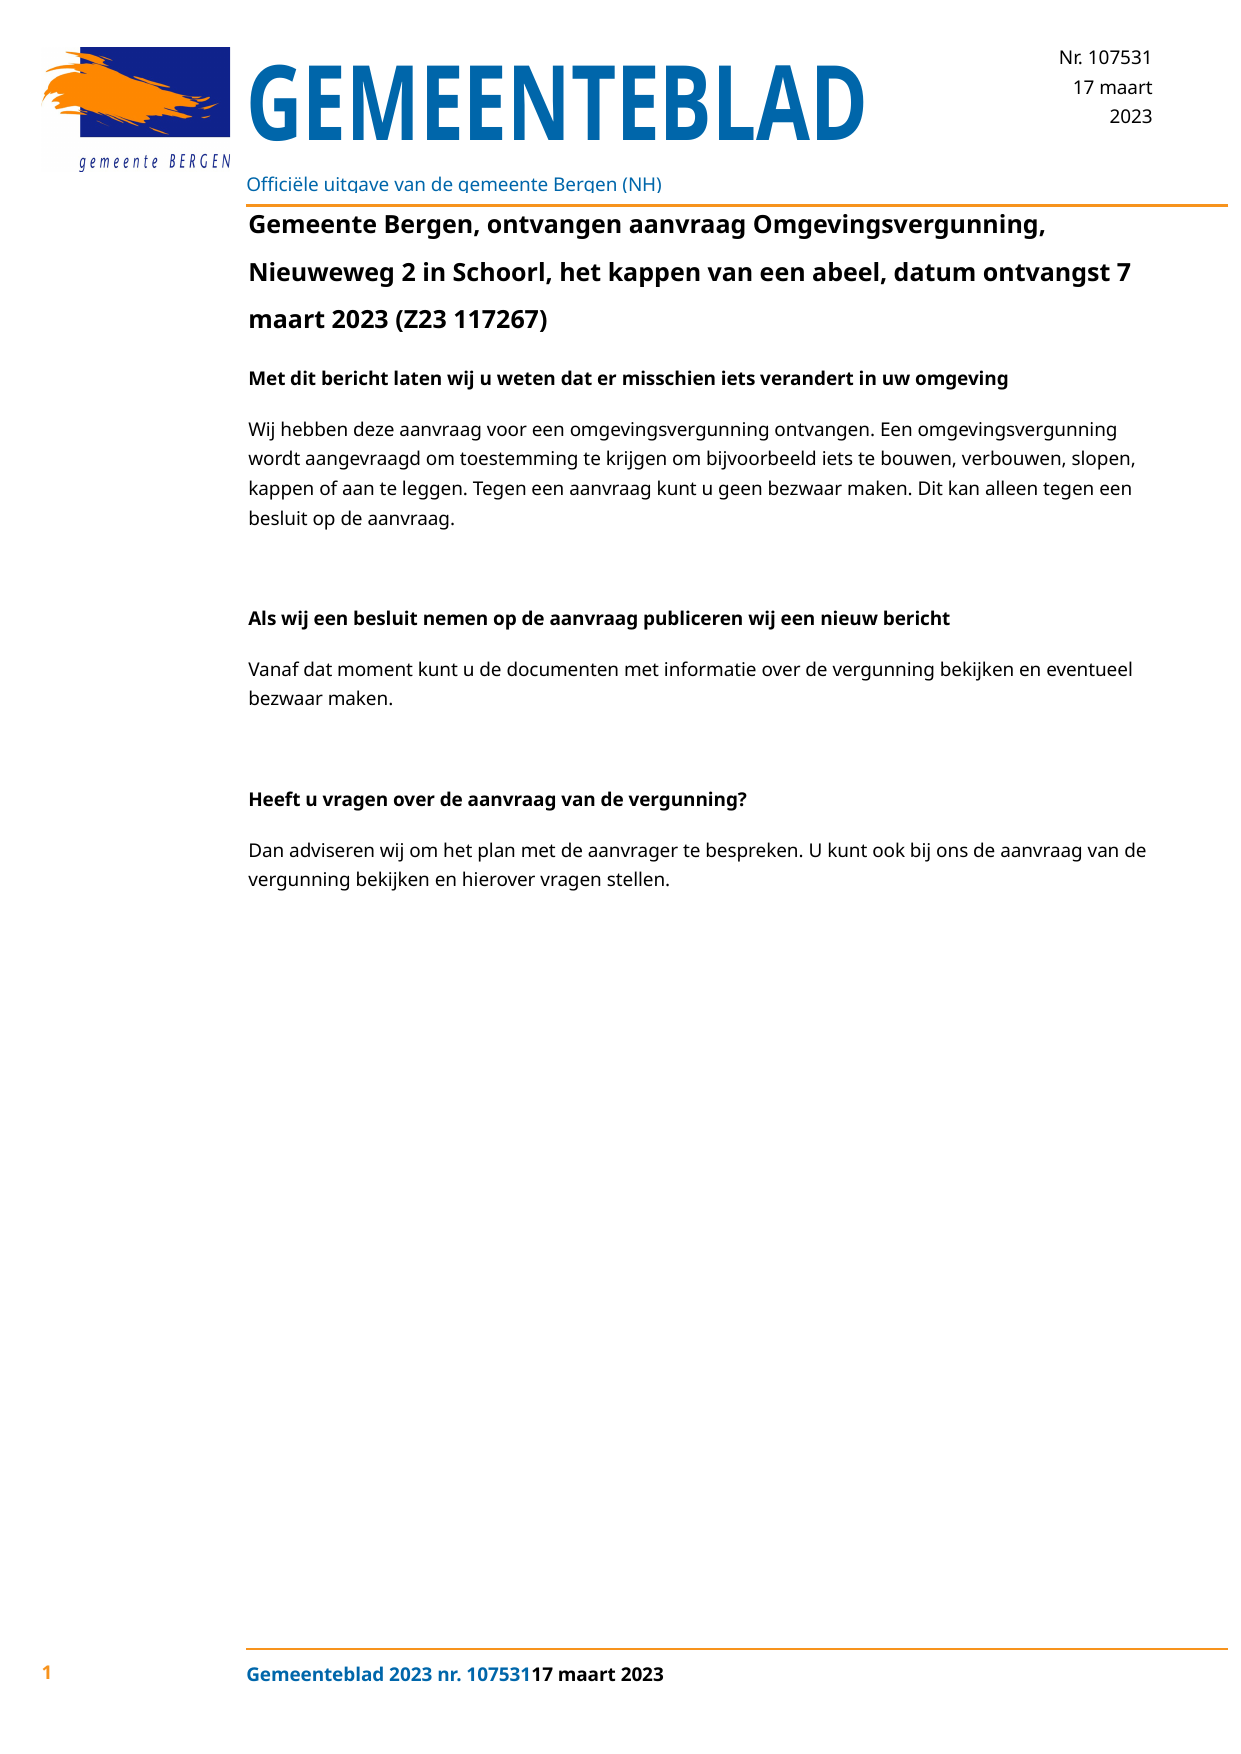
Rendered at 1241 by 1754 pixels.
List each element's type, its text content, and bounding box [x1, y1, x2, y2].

text Als wij een besluit nemen op de aanvraag publiceren wij een nieuw bericht [248, 606, 1152, 631]
picture [41, 47, 231, 172]
text Wij hebben deze aanvraag voor een omgevingsvergunning ontvangen. Een omgevingsvergunning wordt aangevraagd om toestemming te krijgen om bijvoorbeeld iets te bouwen, verbouwen, slopen, kappen of aan te leggen. Tegen een aanvraag kunt u geen bezwaar maken. Dit kan alleen tegen een besluit op de aanvraag. [248, 416, 1152, 530]
text Dan adviseren wij om het plan met de aanvrager te bespreken. U kunt ook bij ons de aanvraag van de vergunning bekijken en hierover vragen stellen. [248, 837, 1152, 892]
text Vanaf dat moment kunt u de documenten met informatie over de vergunning bekijken en eventueel bezwaar maken. [248, 656, 1152, 711]
text Gemeente Bergen, ontvangen aanvraag Omgevingsvergunning, Nieuweweg 2 in Schoorl, het kappen van een abeel, datum ontvangst 7 maart 2023 (Z23 117267) [248, 207, 1152, 336]
text Met dit bericht laten wij u weten dat er misschien iets verandert in uw omgeving [248, 366, 1152, 391]
text Heeft u vragen over de aanvraag van de vergunning? [248, 786, 1152, 812]
